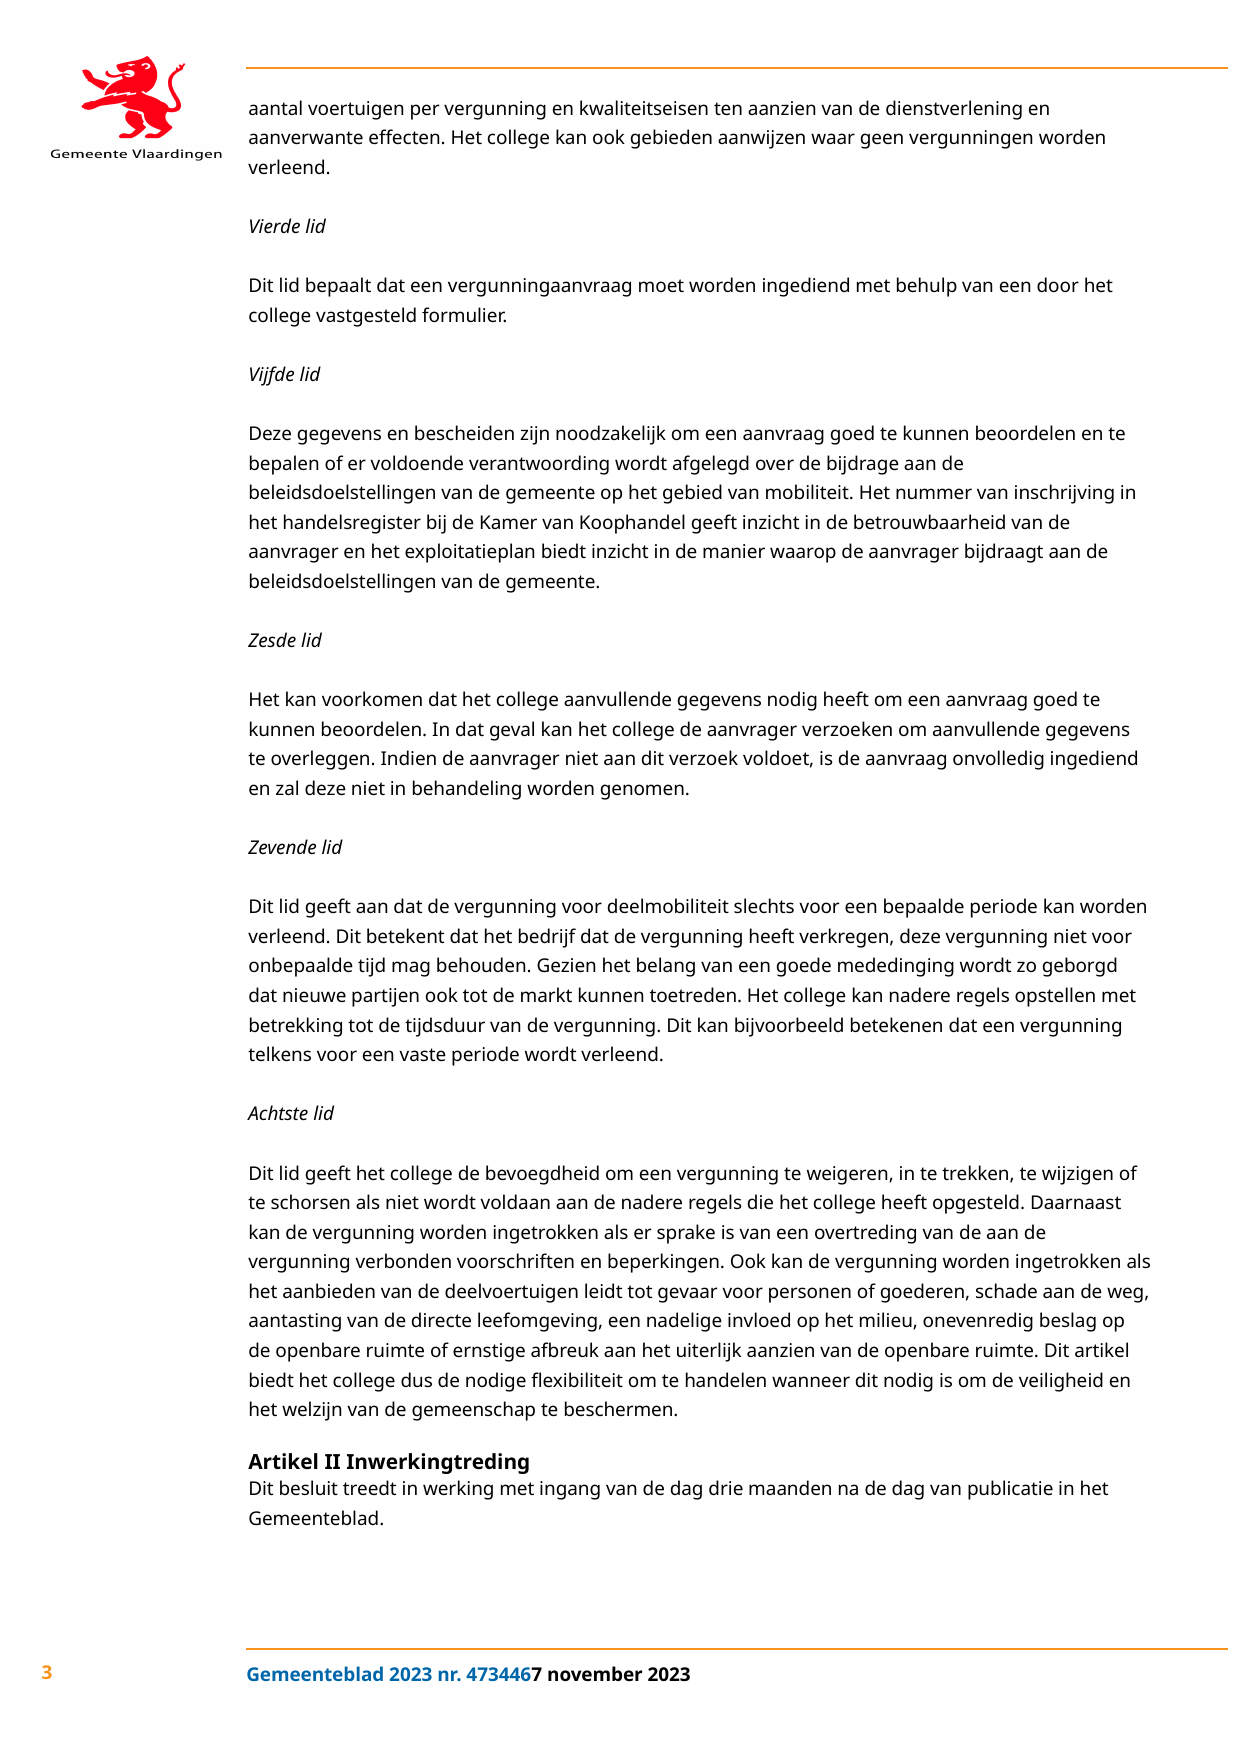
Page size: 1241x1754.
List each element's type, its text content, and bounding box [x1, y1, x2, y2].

text Deze gegevens en bescheiden zijn noodzakelijk om een aanvraag goed te kunnen beoordelen en te bepalen of er voldoende verantwoording wordt afgelegd over de bijdrage aan de beleidsdoelstellingen van de gemeente op het gebied van mobiliteit. Het nummer van inschrijving in het handelsregister bij de Kamer van Koophandel geeft inzicht in de betrouwbaarheid van de aanvrager en het exploitatieplan biedt inzicht in de manier waarop de aanvrager bijdraagt aan de beleidsdoelstellingen van de gemeente. [248, 420, 1152, 594]
text Dit lid bepaalt dat een vergunningaanvraag moet worden ingediend met behulp van een door het college vastgesteld formulier. [248, 272, 1152, 328]
text Artikel II Inwerkingtreding [248, 1447, 1152, 1475]
text Vijfde lid [248, 361, 1152, 387]
picture [41, 47, 231, 172]
text Zesde lid [248, 627, 1152, 653]
text Achtste lid [248, 1101, 1152, 1126]
text Zevende lid [248, 834, 1152, 860]
text Het kan voorkomen dat het college aanvullende gegevens nodig heeft om een aanvraag goed te kunnen beoordelen. In dat geval kan het college de aanvrager verzoeken om aanvullende gegevens te overleggen. Indien de aanvrager niet aan dit verzoek voldoet, is de aanvraag onvolledig ingediend en zal deze niet in behandeling worden genomen. [248, 686, 1152, 801]
text Dit lid geeft het college de bevoegdheid om een vergunning te weigeren, in te trekken, te wijzigen of te schorsen als niet wordt voldaan aan de nadere regels die het college heeft opgesteld. Daarnaast kan de vergunning worden ingetrokken als er sprake is van een overtreding van de aan de vergunning verbonden voorschriften en beperkingen. Ook kan de vergunning worden ingetrokken als het aanbieden van de deelvoertuigen leidt tot gevaar voor personen of goederen, schade aan de weg, aantasting van de directe leefomgeving, een nadelige invloed op het milieu, onevenredig beslag op de openbare ruimte of ernstige afbreuk aan het uiterlijk aanzien van de openbare ruimte. Dit artikel biedt het college dus de nodige flexibiliteit om te handelen wanneer dit nodig is om de veiligheid en het welzijn van de gemeenschap te beschermen. [248, 1160, 1152, 1422]
text Dit lid geeft aan dat de vergunning voor deelmobiliteit slechts voor een bepaalde periode kan worden verleend. Dit betekent dat het bedrijf dat de vergunning heeft verkregen, deze vergunning niet voor onbepaalde tijd mag behouden. Gezien het belang van een goede mededinging wordt zo geborgd dat nieuwe partijen ook tot de markt kunnen toetreden. Het college kan nadere regels opstellen met betrekking tot de tijdsduur van de vergunning. Dit kan bijvoorbeeld betekenen dat een vergunning telkens voor een vaste periode wordt verleend. [248, 893, 1152, 1067]
text Dit besluit treedt in werking met ingang van de dag drie maanden na de dag van publicatie in het Gemeenteblad. [248, 1475, 1152, 1531]
text aantal voertuigen per vergunning en kwaliteitseisen ten aanzien van de dienstverlening en aanverwante effecten. Het college kan ook gebieden aanwijzen waar geen vergunningen worden verleend. [248, 95, 1152, 180]
text Vierde lid [248, 213, 1152, 239]
